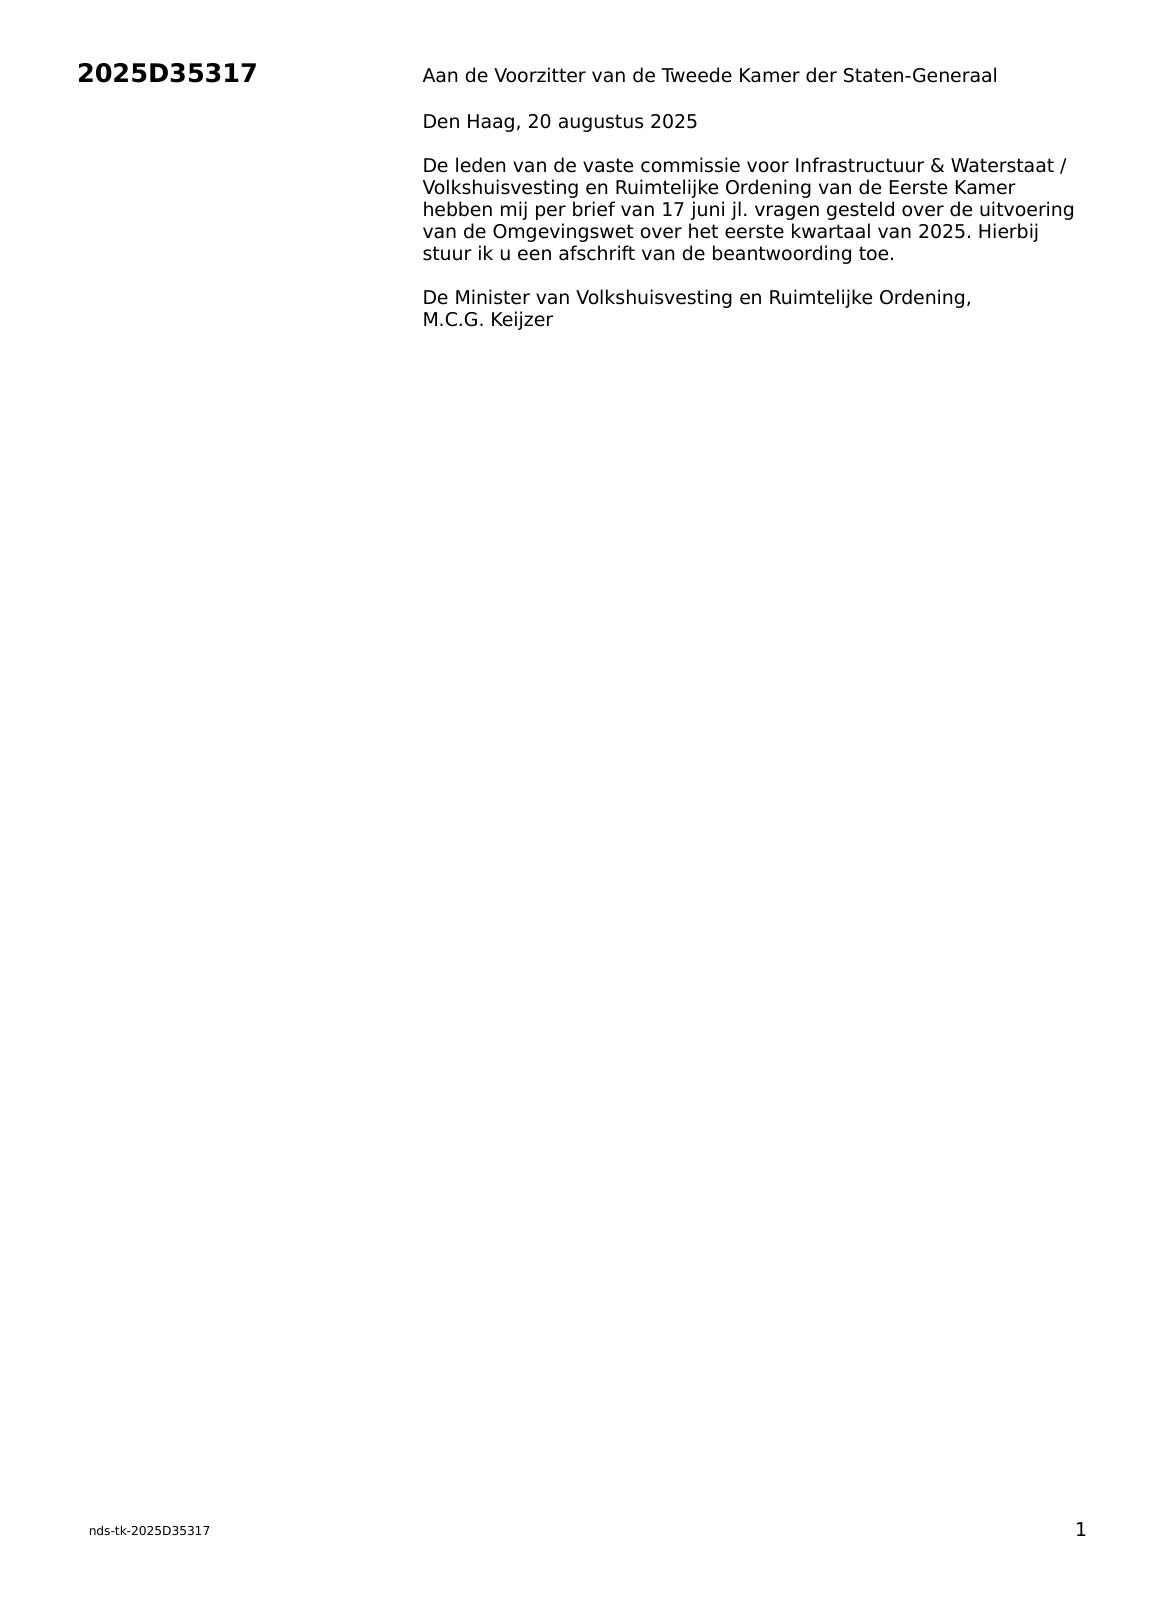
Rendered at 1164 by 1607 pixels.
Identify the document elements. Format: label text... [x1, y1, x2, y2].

text Den Haag, 20 augustus 2025 [422, 111, 1087, 133]
text M.C.G. Keijzer [422, 309, 1087, 331]
text De leden van de vaste commissie voor Infrastructuur & Waterstaat / Volkshuisvesting en Ruimtelijke Ordening van de Eerste Kamer hebben mij per brief van 17 juni jl. vragen gesteld over de uitvoering van de Omgevingswet over het eerste kwartaal van 2025. Hierbij stuur ik u een afschrift van de beantwoording toe. [422, 155, 1087, 265]
text nds-tk-2025D35317 [88, 1524, 323, 1538]
text 2025D35317 Aan de Voorzitter van de Tweede Kamer der Staten-Generaal [77, 59, 1087, 89]
text De Minister van Volkshuisvesting en Ruimtelijke Ordening, [422, 287, 1087, 309]
